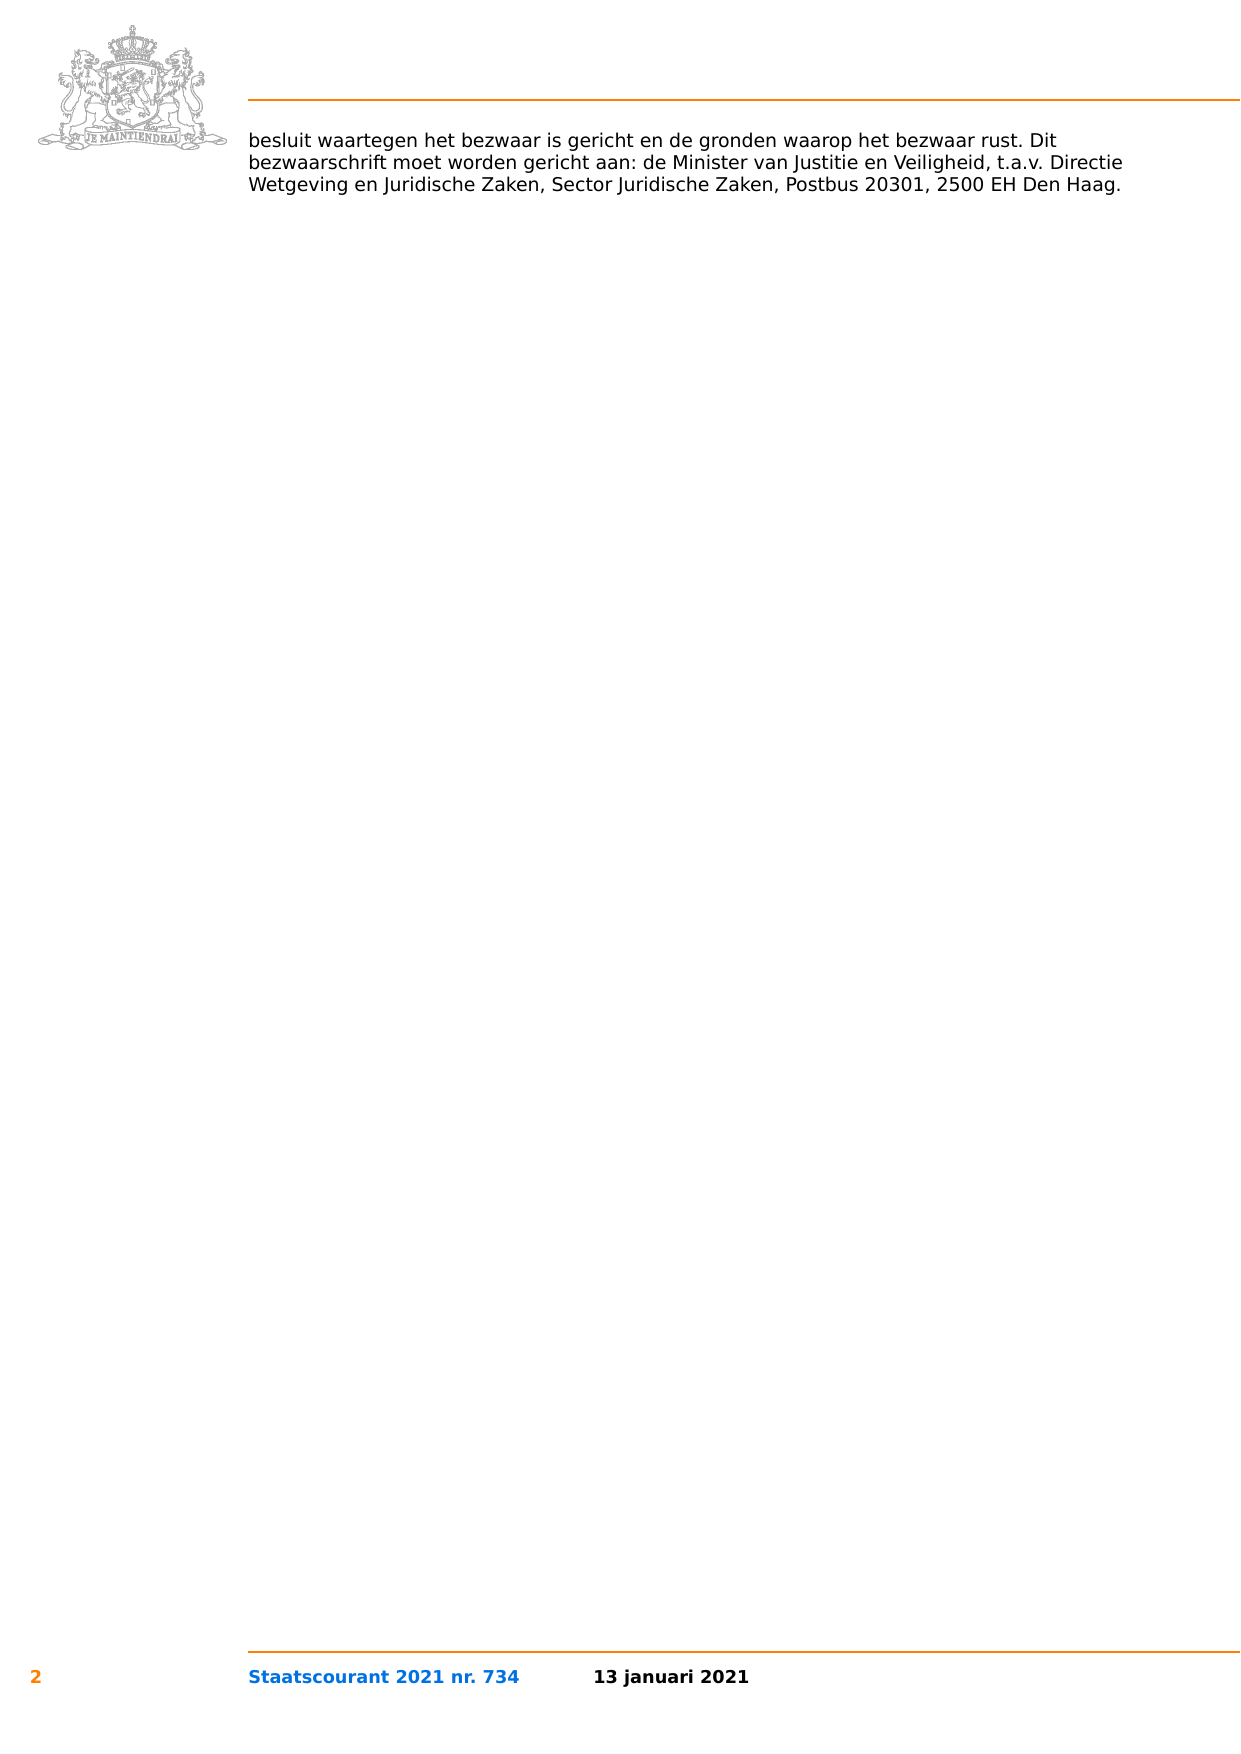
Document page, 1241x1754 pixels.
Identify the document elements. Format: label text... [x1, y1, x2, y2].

text besluit waartegen het bezwaar is gericht en de gronden waarop het bezwaar rust. Dit bezwaarschrift moet worden gericht aan: de Minister van Justitie en Veiligheid, t.a.v. Directie Wetgeving en Juridische Zaken, Sector Juridische Zaken, Postbus 20301, 2500 EH Den Haag. [248, 130, 1163, 196]
picture [38, 25, 227, 150]
